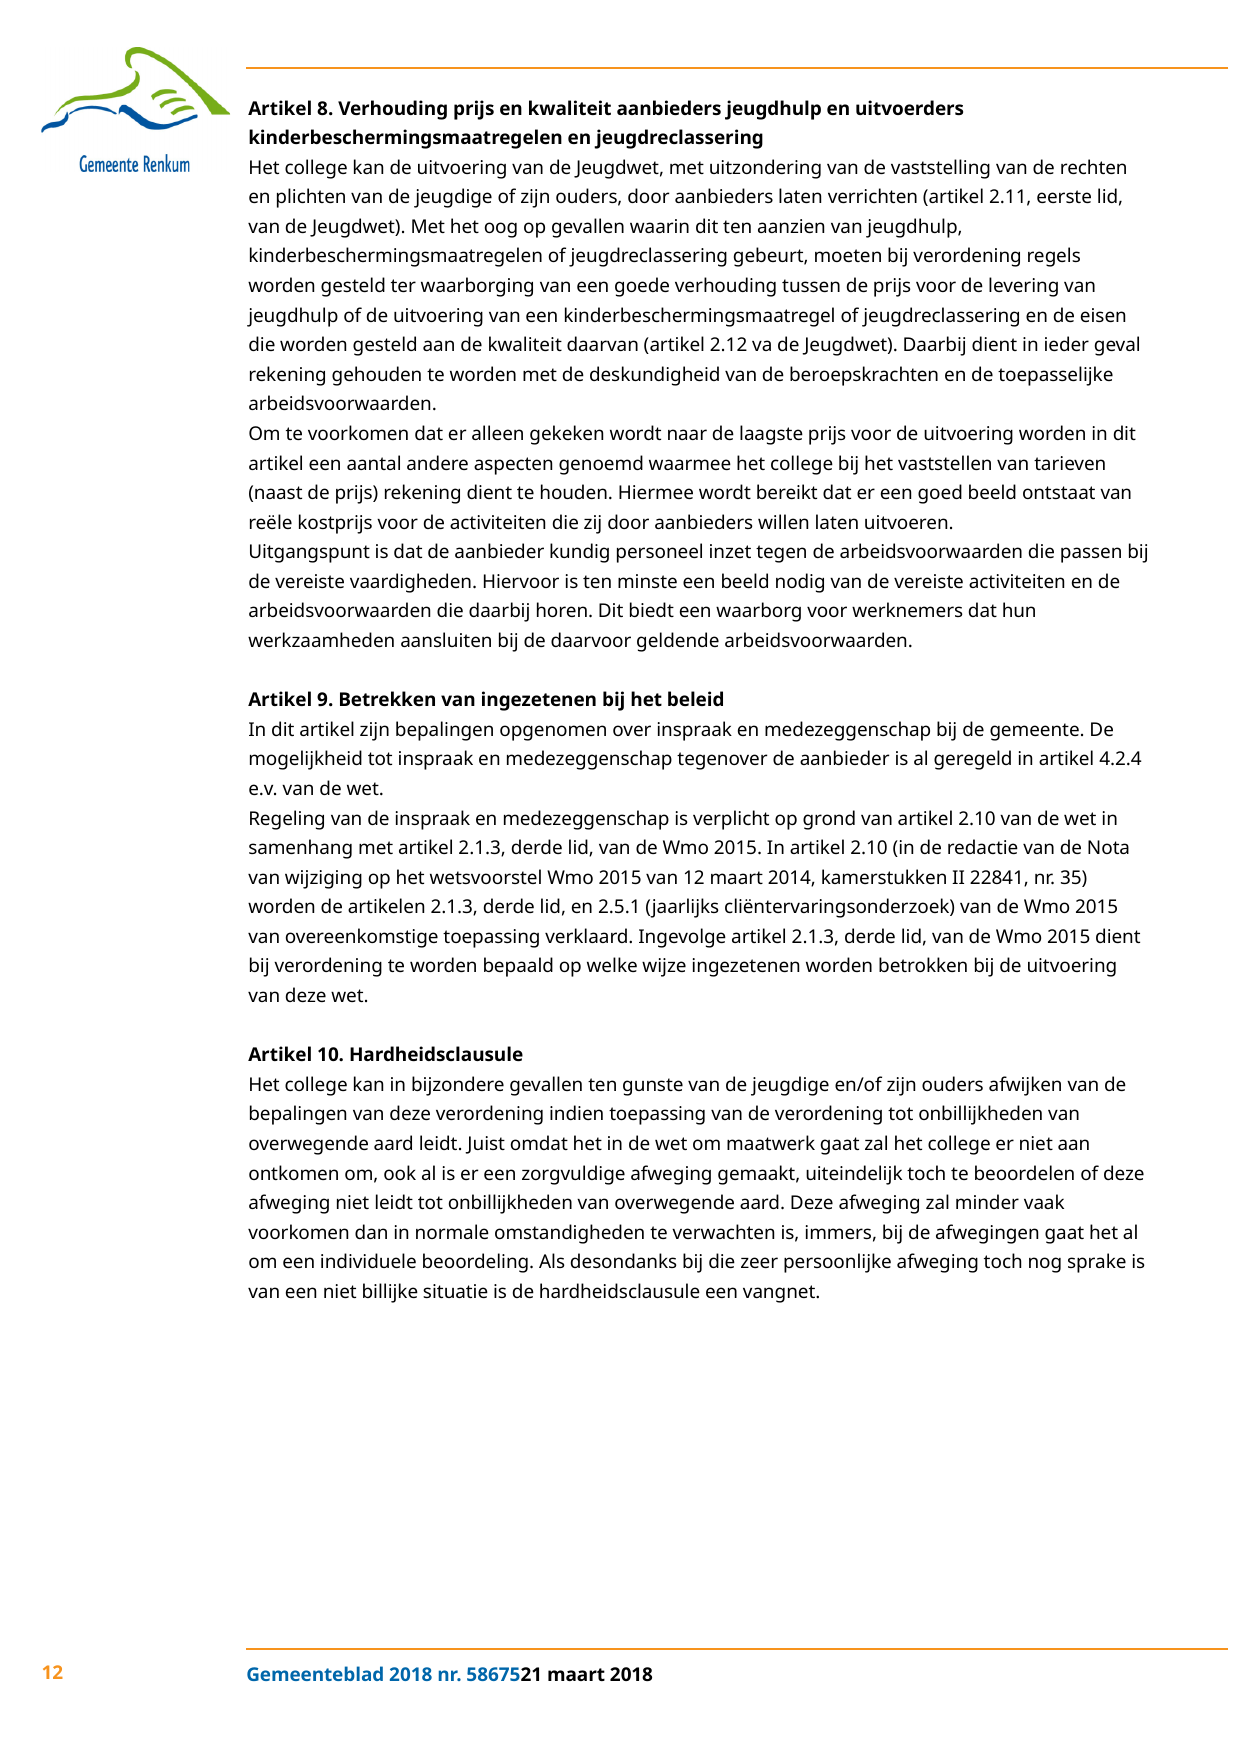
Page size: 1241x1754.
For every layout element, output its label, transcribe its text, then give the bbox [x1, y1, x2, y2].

text Artikel 8. Verhouding prijs en kwaliteit aanbieders jeugdhulp en uitvoerders kinderbeschermingsmaatregelen en jeugdreclassering [248, 95, 1152, 150]
text Het college kan de uitvoering van de Jeugdwet, met uitzondering van de vaststelling van de rechten en plichten van de jeugdige of zijn ouders, door aanbieders laten verrichten (artikel 2.11, eerste lid, van de Jeugdwet). Met het oog op gevallen waarin dit ten aanzien van jeugdhulp, kinderbeschermingsmaatregelen of jeugdreclassering gebeurt, moeten bij verordening regels worden gesteld ter waarborging van een goede verhouding tussen de prijs voor de levering van jeugdhulp of de uitvoering van een kinderbeschermingsmaatregel of jeugdreclassering en de eisen die worden gesteld aan de kwaliteit daarvan (artikel 2.12 va de Jeugdwet). Daarbij dient in ieder geval rekening gehouden te worden met de deskundigheid van de beroepskrachten en de toepasselijke arbeidsvoorwaarden. [248, 154, 1152, 416]
text Uitgangspunt is dat de aanbieder kundig personeel inzet tegen de arbeidsvoorwaarden die passen bij de vereiste vaardigheden. Hiervoor is ten minste een beeld nodig van de vereiste activiteiten en de arbeidsvoorwaarden die daarbij horen. Dit biedt een waarborg voor werknemers dat hun werkzaamheden aansluiten bij de daarvoor geldende arbeidsvoorwaarden. [248, 538, 1152, 653]
text Regeling van de inspraak en medezeggenschap is verplicht op grond van artikel 2.10 van de wet in samenhang met artikel 2.1.3, derde lid, van de Wmo 2015. In artikel 2.10 (in de redactie van de Nota van wijziging op het wetsvoorstel Wmo 2015 van 12 maart 2014, kamerstukken II 22841, nr. 35) worden de artikelen 2.1.3, derde lid, en 2.5.1 (jaarlijks cliëntervaringsonderzoek) van de Wmo 2015 van overeenkomstige toepassing verklaard. Ingevolge artikel 2.1.3, derde lid, van de Wmo 2015 dient bij verordening te worden bepaald op welke wijze ingezetenen worden betrokken bij de uitvoering van deze wet. [248, 805, 1152, 1008]
text Artikel 10. Hardheidsclausule [248, 1041, 1152, 1067]
picture [41, 47, 231, 172]
text Het college kan in bijzondere gevallen ten gunste van de jeugdige en/of zijn ouders afwijken van de bepalingen van deze verordening indien toepassing van de verordening tot onbillijkheden van overwegende aard leidt. Juist omdat het in de wet om maatwerk gaat zal het college er niet aan ontkomen om, ook al is er een zorgvuldige afweging gemaakt, uiteindelijk toch te beoordelen of deze afweging niet leidt tot onbillijkheden van overwegende aard. Deze afweging zal minder vaak voorkomen dan in normale omstandigheden te verwachten is, immers, bij de afwegingen gaat het al om een individuele beoordeling. Als desondanks bij die zeer persoonlijke afweging toch nog sprake is van een niet billijke situatie is de hardheidsclausule een vangnet. [248, 1071, 1152, 1304]
text In dit artikel zijn bepalingen opgenomen over inspraak en medezeggenschap bij de gemeente. De mogelijkheid tot inspraak en medezeggenschap tegenover de aanbieder is al geregeld in artikel 4.2.4 e.v. van de wet. [248, 716, 1152, 801]
text Artikel 9. Betrekken van ingezetenen bij het beleid [248, 686, 1152, 712]
text Om te voorkomen dat er alleen gekeken wordt naar de laagste prijs voor de uitvoering worden in dit artikel een aantal andere aspecten genoemd waarmee het college bij het vaststellen van tarieven (naast de prijs) rekening dient te houden. Hiermee wordt bereikt dat er een goed beeld ontstaat van reële kostprijs voor de activiteiten die zij door aanbieders willen laten uitvoeren. [248, 420, 1152, 535]
